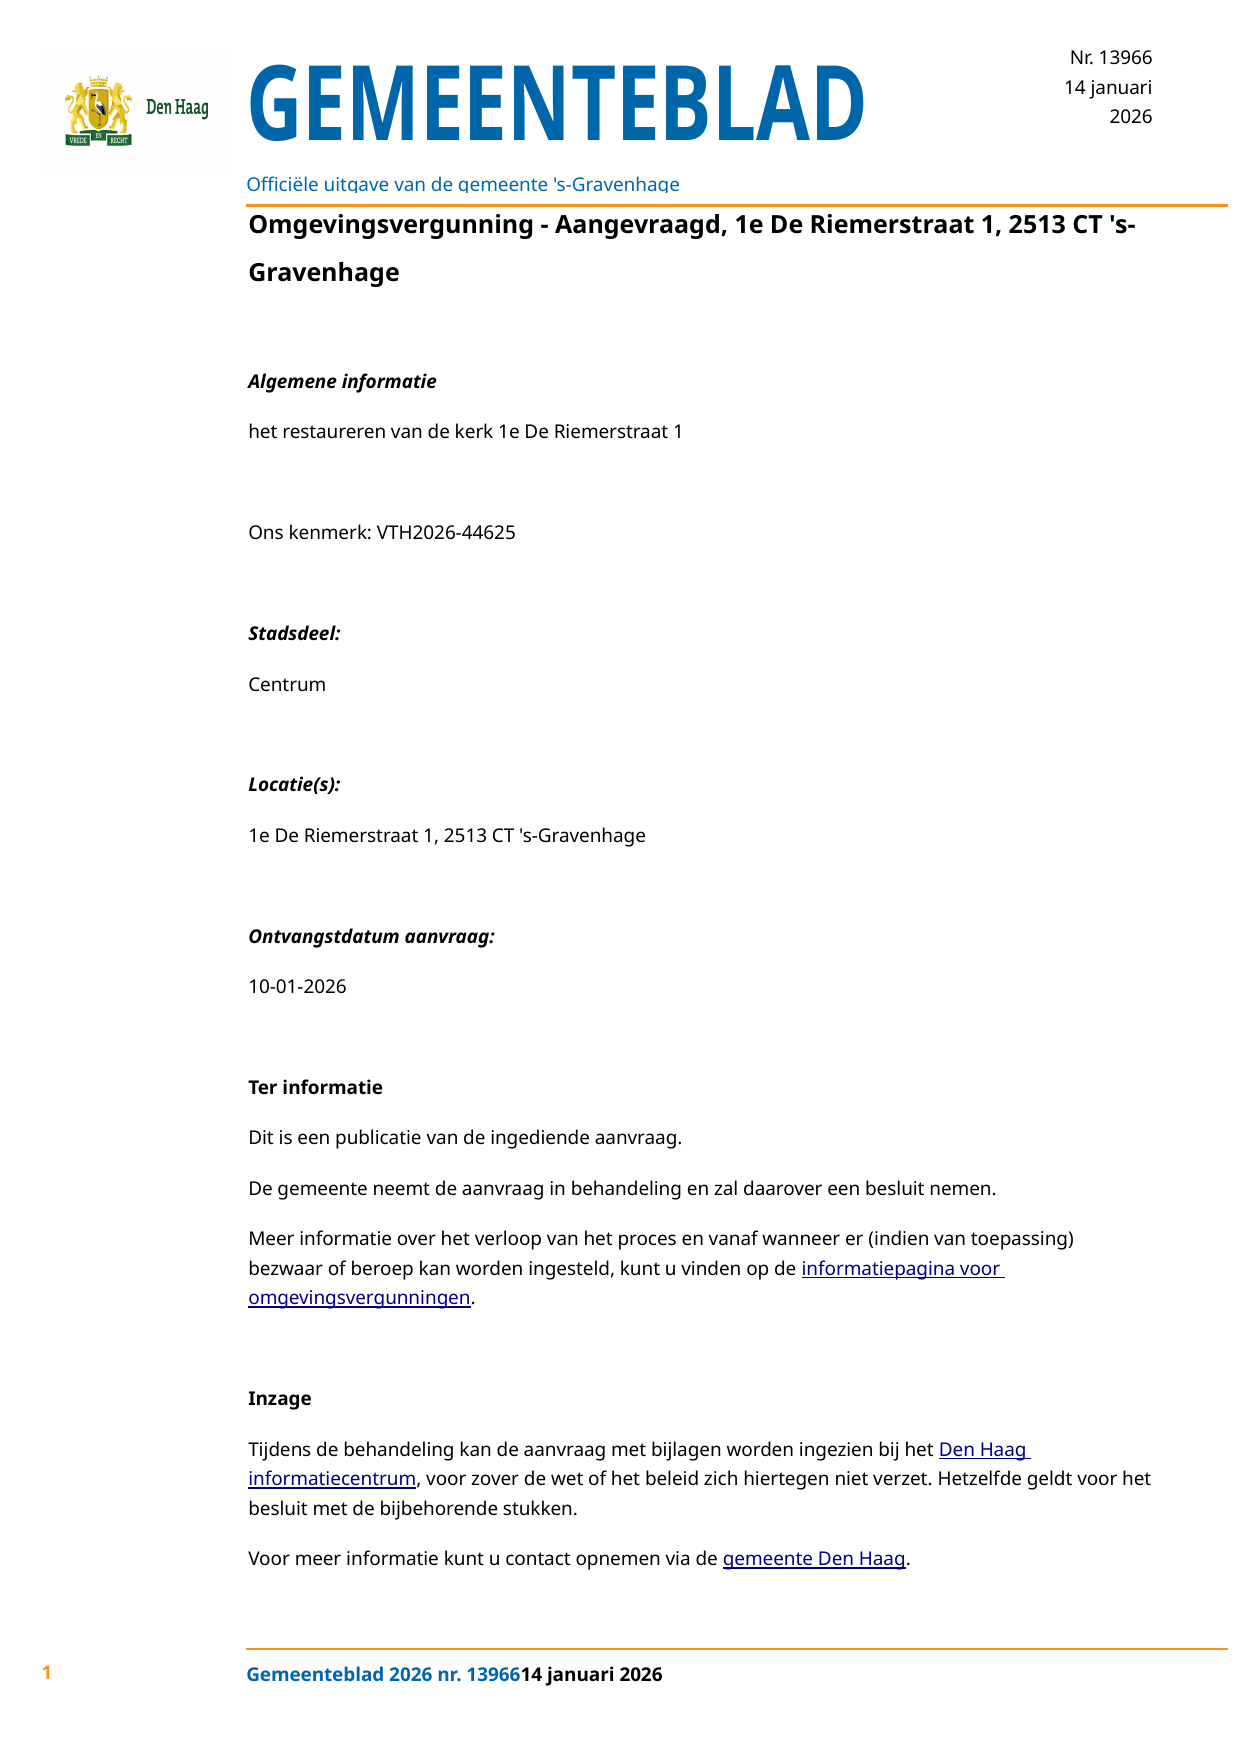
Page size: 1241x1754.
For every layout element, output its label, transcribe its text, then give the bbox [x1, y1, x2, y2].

text Dit is een publicatie van de ingediende aanvraag. [248, 1124, 1152, 1150]
text Ontvangstdatum aanvraag: [248, 923, 1152, 949]
text Locatie(s): [248, 772, 1152, 797]
text 1e De Riemerstraat 1, 2513 CT 's-Gravenhage [248, 822, 1152, 848]
text Meer informatie over het verloop van het proces en vanaf wanneer er (indien van toepassing) bezwaar of beroep kan worden ingesteld, kunt u vinden op de informatiepagina voor omgevingsvergunningen. [248, 1225, 1152, 1310]
text Ons kenmerk: VTH2026-44625 [248, 519, 1152, 545]
text Ter informatie [248, 1074, 1152, 1100]
text Omgevingsvergunning - Aangevraagd, 1e De Riemerstraat 1, 2513 CT 's-Gravenhage [248, 207, 1152, 288]
text Centrum [248, 671, 1152, 697]
text Algemene informatie [248, 368, 1152, 394]
picture [41, 47, 231, 172]
text Inzage [248, 1385, 1152, 1411]
text 10-01-2026 [248, 973, 1152, 999]
text De gemeente neemt de aanvraag in behandeling en zal daarover een besluit nemen. [248, 1175, 1152, 1201]
text Tijdens de behandeling kan de aanvraag met bijlagen worden ingezien bij het Den Haag informatiecentrum, voor zover de wet of het beleid zich hiertegen niet verzet. Hetzelfde geldt voor het besluit met de bijbehorende stukken. [248, 1436, 1152, 1521]
text Voor meer informatie kunt u contact opnemen via de gemeente Den Haag. [248, 1545, 1152, 1571]
text het restaureren van de kerk 1e De Riemerstraat 1 [248, 419, 1152, 444]
text Stadsdeel: [248, 620, 1152, 646]
